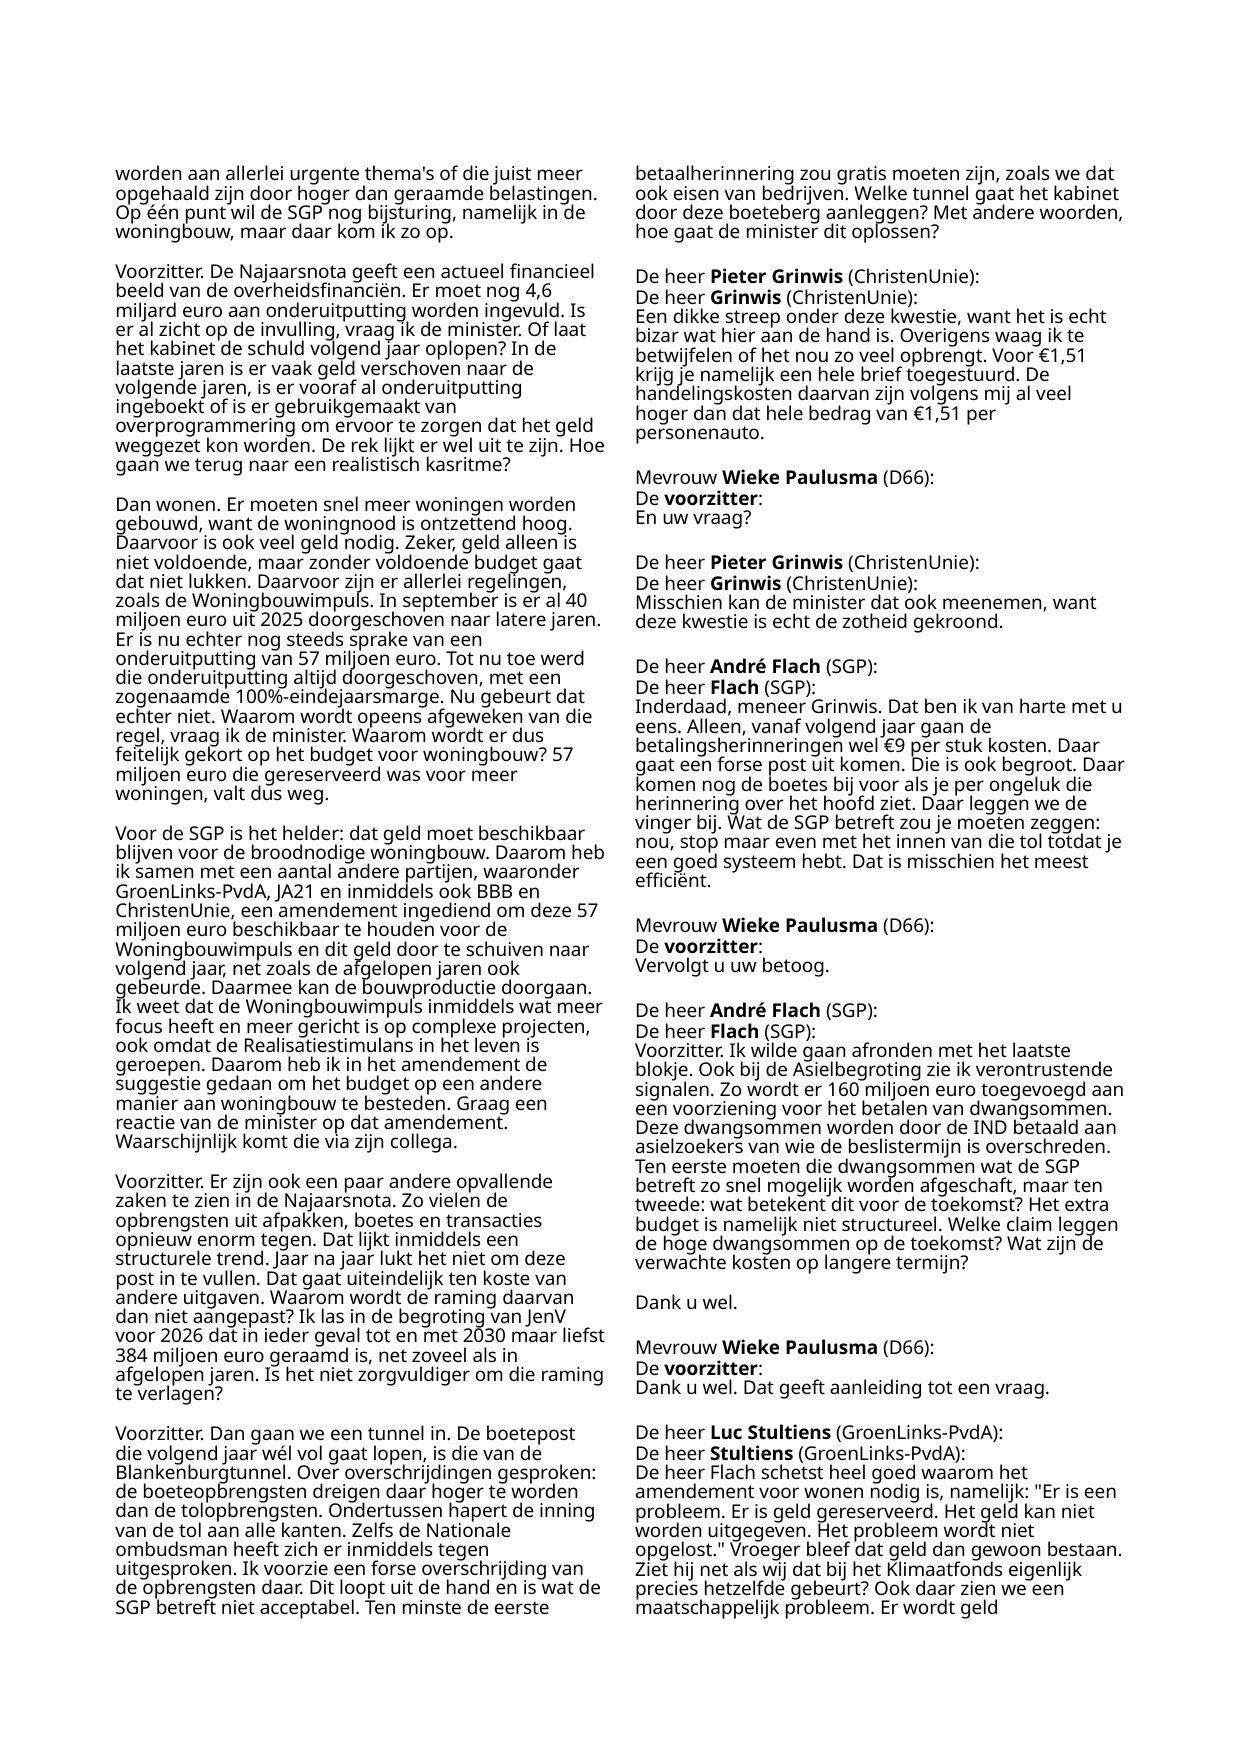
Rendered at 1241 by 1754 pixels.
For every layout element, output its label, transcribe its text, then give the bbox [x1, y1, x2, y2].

text Een dikke streep onder deze kwestie, want het is echt bizar wat hier aan de hand is. Overigens waag ik te betwijfelen of het nou zo veel opbrengt. Voor €1,51 krijg je namelijk een hele brief toegestuurd. De handelingskosten daarvan zijn volgens mij al veel hoger dan dat hele bedrag van €1,51 per personenauto. [635, 308, 1125, 443]
text Voorzitter. Ik wilde gaan afronden met het laatste blokje. Ook bij de Asielbegroting zie ik verontrustende signalen. Zo wordt er 160 miljoen euro toegevoegd aan een voorziening voor het betalen van dwangsommen. Deze dwangsommen worden door de IND betaald aan asielzoekers van wie de beslistermijn is overschreden. Ten eerste moeten die dwangsommen wat de SGP betreft zo snel mogelijk worden afgeschaft, maar ten tweede: wat betekent dit voor de toekomst? Het extra budget is namelijk niet structureel. Welke claim leggen de hoge dwangsommen op de toekomst? Wat zijn de verwachte kosten op langere termijn? [635, 1042, 1125, 1273]
text De heer Luc Stultiens (GroenLinks-PvdA): [635, 1419, 1125, 1445]
text worden aan allerlei urgente thema's of die juist meer opgehaald zijn door hoger dan geraamde belastingen. Op één punt wil de SGP nog bijsturing, namelijk in de woningbouw, maar daar kom ik zo op. [115, 165, 605, 242]
text betaalherinnering zou gratis moeten zijn, zoals we dat ook eisen van bedrijven. Welke tunnel gaat het kabinet door deze boeteberg aanleggen? Met andere woorden, hoe gaat de minister dit oplossen? [635, 165, 1125, 242]
text De voorzitter: [635, 1360, 1125, 1379]
text De heer Pieter Grinwis (ChristenUnie): [635, 549, 1125, 575]
text En uw vraag? [635, 509, 1125, 528]
text De voorzitter: [635, 490, 1125, 509]
text Mevrouw Wieke Paulusma (D66): [635, 1334, 1125, 1360]
text Voorzitter. Er zijn ook een paar andere opvallende zaken te zien in de Najaarsnota. Zo vielen de opbrengsten uit afpakken, boetes en transacties opnieuw enorm tegen. Dat lijkt inmiddels een structurele trend. Jaar na jaar lukt het niet om deze post in te vullen. Dat gaat uiteindelijk ten koste van andere uitgaven. Waarom wordt de raming daarvan dan niet aangepast? Ik las in de begroting van JenV voor 2026 dat in ieder geval tot en met 2030 maar liefst 384 miljoen euro geraamd is, net zoveel als in afgelopen jaren. Is het niet zorgvuldiger om die raming te verlagen? [115, 1173, 605, 1404]
text De heer Flach schetst heel goed waarom het amendement voor wonen nodig is, namelijk: "Er is een probleem. Er is geld gereserveerd. Het geld kan niet worden uitgegeven. Het probleem wordt niet opgelost." Vroeger bleef dat geld dan gewoon bestaan. Ziet hij net als wij dat bij het Klimaatfonds eigenlijk precies hetzelfde gebeurt? Ook daar zien we een maatschappelijk probleem. Er wordt geld [635, 1464, 1125, 1618]
text De heer Pieter Grinwis (ChristenUnie): [635, 263, 1125, 289]
text De heer Grinwis (ChristenUnie): [635, 289, 1125, 308]
text Dank u wel. [635, 1294, 1125, 1313]
text Misschien kan de minister dat ook meenemen, want deze kwestie is echt de zotheid gekroond. [635, 594, 1125, 633]
text De heer Flach (SGP): [635, 679, 1125, 698]
text De heer Grinwis (ChristenUnie): [635, 575, 1125, 594]
text Mevrouw Wieke Paulusma (D66): [635, 912, 1125, 938]
text Mevrouw Wieke Paulusma (D66): [635, 464, 1125, 490]
text De heer Stultiens (GroenLinks-PvdA): [635, 1445, 1125, 1464]
text De heer André Flach (SGP): [635, 653, 1125, 679]
text Vervolgt u uw betoog. [635, 957, 1125, 976]
text De voorzitter: [635, 938, 1125, 957]
text De heer André Flach (SGP): [635, 997, 1125, 1023]
text Voor de SGP is het helder: dat geld moet beschikbaar blijven voor de broodnodige woningbouw. Daarom heb ik samen met een aantal andere partijen, waaronder GroenLinks-PvdA, JA21 en inmiddels ook BBB en ChristenUnie, een amendement ingediend om deze 57 miljoen euro beschikbaar te houden voor de Woningbouwimpuls en dit geld door te schuiven naar volgend jaar, net zoals de afgelopen jaren ook gebeurde. Daarmee kan de bouwproductie doorgaan. Ik weet dat de Woningbouwimpuls inmiddels wat meer focus heeft en meer gericht is op complexe projecten, ook omdat de Realisatiestimulans in het leven is geroepen. Daarom heb ik in het amendement de suggestie gedaan om het budget op een andere manier aan woningbouw te besteden. Graag een reactie van de minister op dat amendement. Waarschijnlijk komt die via zijn collega. [115, 825, 605, 1152]
text Dank u wel. Dat geeft aanleiding tot een vraag. [635, 1379, 1125, 1398]
text De heer Flach (SGP): [635, 1023, 1125, 1042]
text Voorzitter. Dan gaan we een tunnel in. De boetepost die volgend jaar wél vol gaat lopen, is die van de Blankenburgtunnel. Over overschrijdingen gesproken: de boeteopbrengsten dreigen daar hoger te worden dan de tolopbrengsten. Ondertussen hapert de inning van de tol aan alle kanten. Zelfs de Nationale ombudsman heeft zich er inmiddels tegen uitgesproken. Ik voorzie een forse overschrijding van de opbrengsten daar. Dit loopt uit de hand en is wat de SGP betreft niet acceptabel. Ten minste de eerste [115, 1425, 605, 1618]
text Inderdaad, meneer Grinwis. Dat ben ik van harte met u eens. Alleen, vanaf volgend jaar gaan de betalingsherinneringen wel €9 per stuk kosten. Daar gaat een forse post uit komen. Die is ook begroot. Daar komen nog de boetes bij voor als je per ongeluk die herinnering over het hoofd ziet. Daar leggen we de vinger bij. Wat de SGP betreft zou je moeten zeggen: nou, stop maar even met het innen van die tol totdat je een goed systeem hebt. Dat is misschien het meest efficiënt. [635, 698, 1125, 891]
text Voorzitter. De Najaarsnota geeft een actueel financieel beeld van de overheidsfinanciën. Er moet nog 4,6 miljard euro aan onderuitputting worden ingevuld. Is er al zicht op de invulling, vraag ik de minister. Of laat het kabinet de schuld volgend jaar oplopen? In de laatste jaren is er vaak geld verschoven naar de volgende jaren, is er vooraf al onderuitputting ingeboekt of is er gebruikgemaakt van overprogrammering om ervoor te zorgen dat het geld weggezet kon worden. De rek lijkt er wel uit te zijn. Hoe gaan we terug naar een realistisch kasritme? [115, 263, 605, 475]
text Dan wonen. Er moeten snel meer woningen worden gebouwd, want de woningnood is ontzettend hoog. Daarvoor is ook veel geld nodig. Zeker, geld alleen is niet voldoende, maar zonder voldoende budget gaat dat niet lukken. Daarvoor zijn er allerlei regelingen, zoals de Woningbouwimpuls. In september is er al 40 miljoen euro uit 2025 doorgeschoven naar latere jaren. Er is nu echter nog steeds sprake van een onderuitputting van 57 miljoen euro. Tot nu toe werd die onderuitputting altijd doorgeschoven, met een zogenaamde 100%-eindejaarsmarge. Nu gebeurt dat echter niet. Waarom wordt opeens afgeweken van die regel, vraag ik de minister. Waarom wordt er dus feitelijk gekort op het budget voor woningbouw? 57 miljoen euro die gereserveerd was voor meer woningen, valt dus weg. [115, 496, 605, 804]
